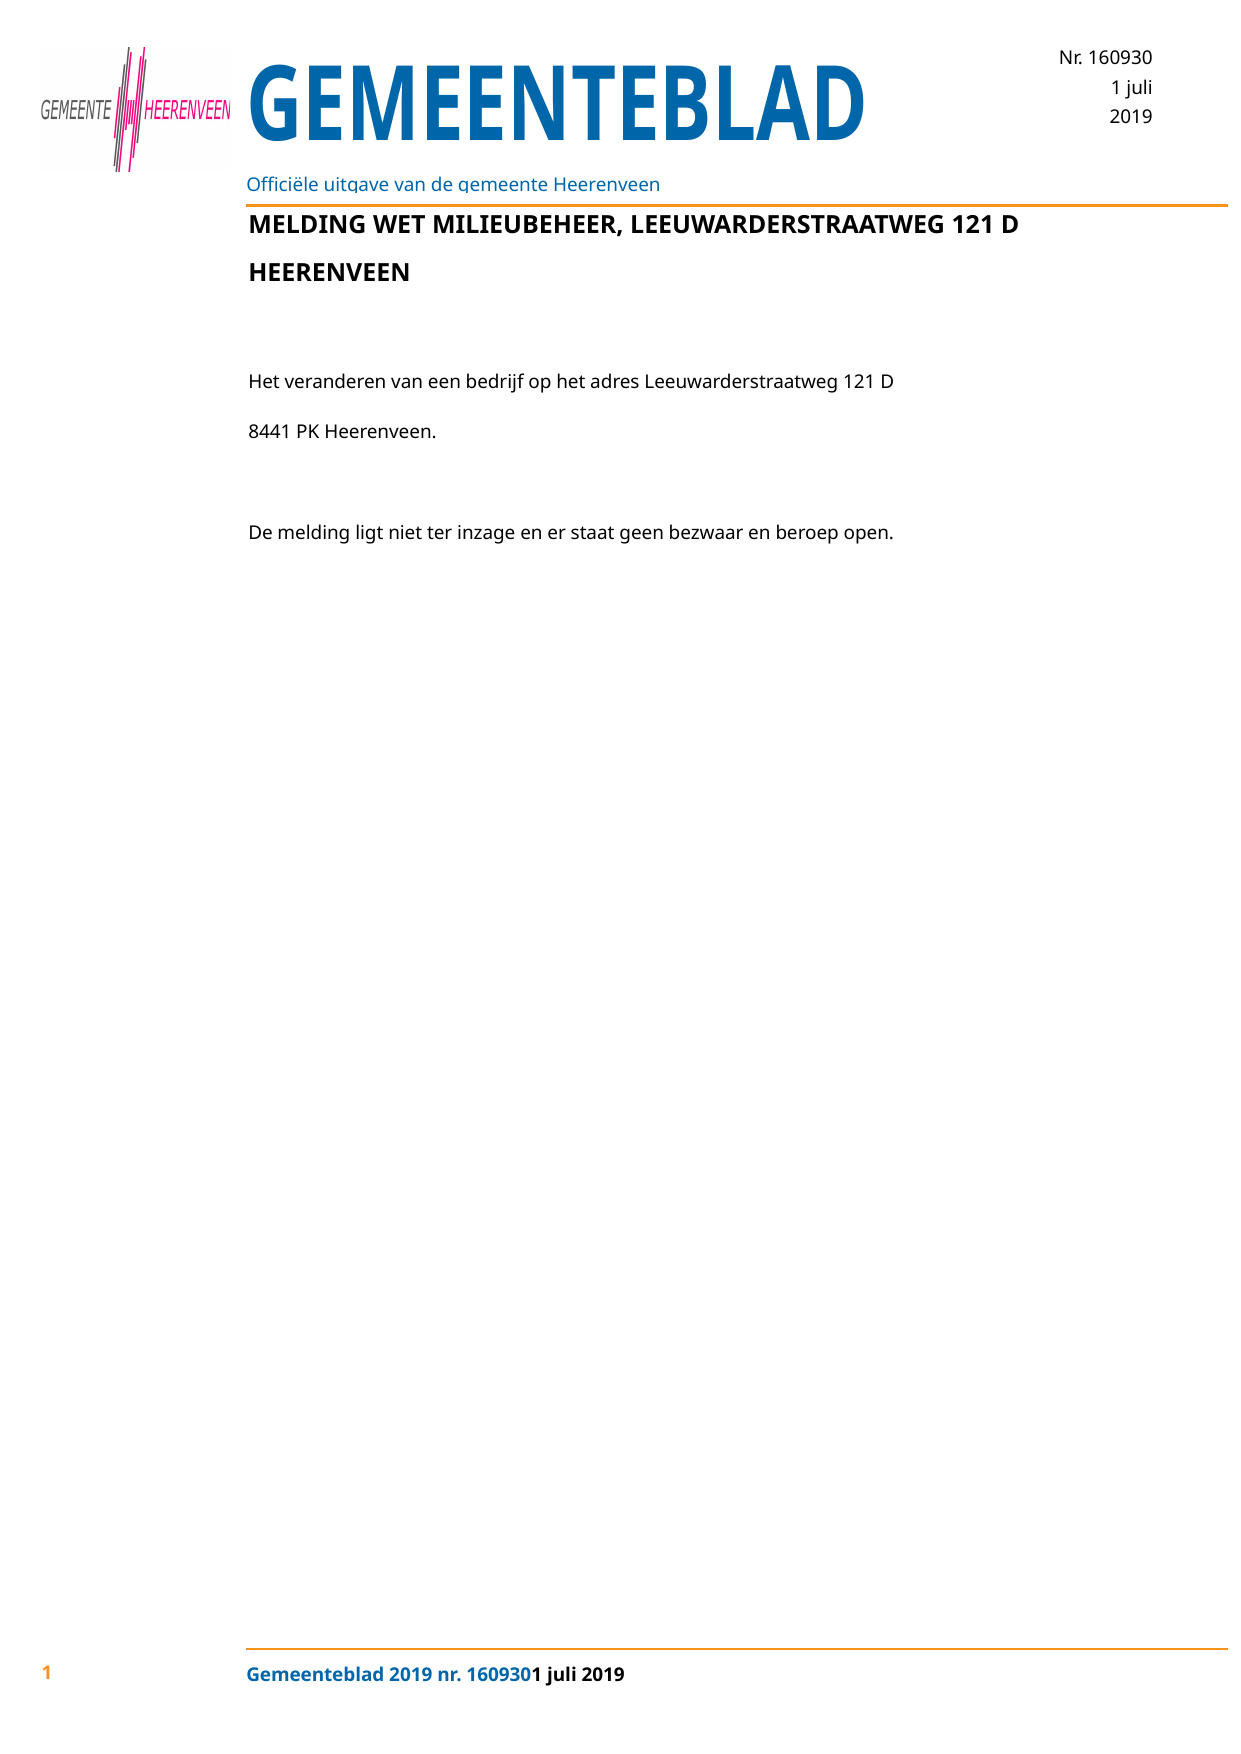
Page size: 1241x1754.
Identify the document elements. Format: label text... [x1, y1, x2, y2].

text 8441 PK Heerenveen. [248, 419, 1152, 444]
text De melding ligt niet ter inzage en er staat geen bezwaar en beroep open. [248, 519, 1152, 545]
text Het veranderen van een bedrijf op het adres Leeuwarderstraatweg 121 D [248, 368, 1152, 394]
text MELDING WET MILIEUBEHEER, LEEUWARDERSTRAATWEG 121 D HEERENVEEN [248, 207, 1152, 288]
picture [41, 47, 231, 172]
